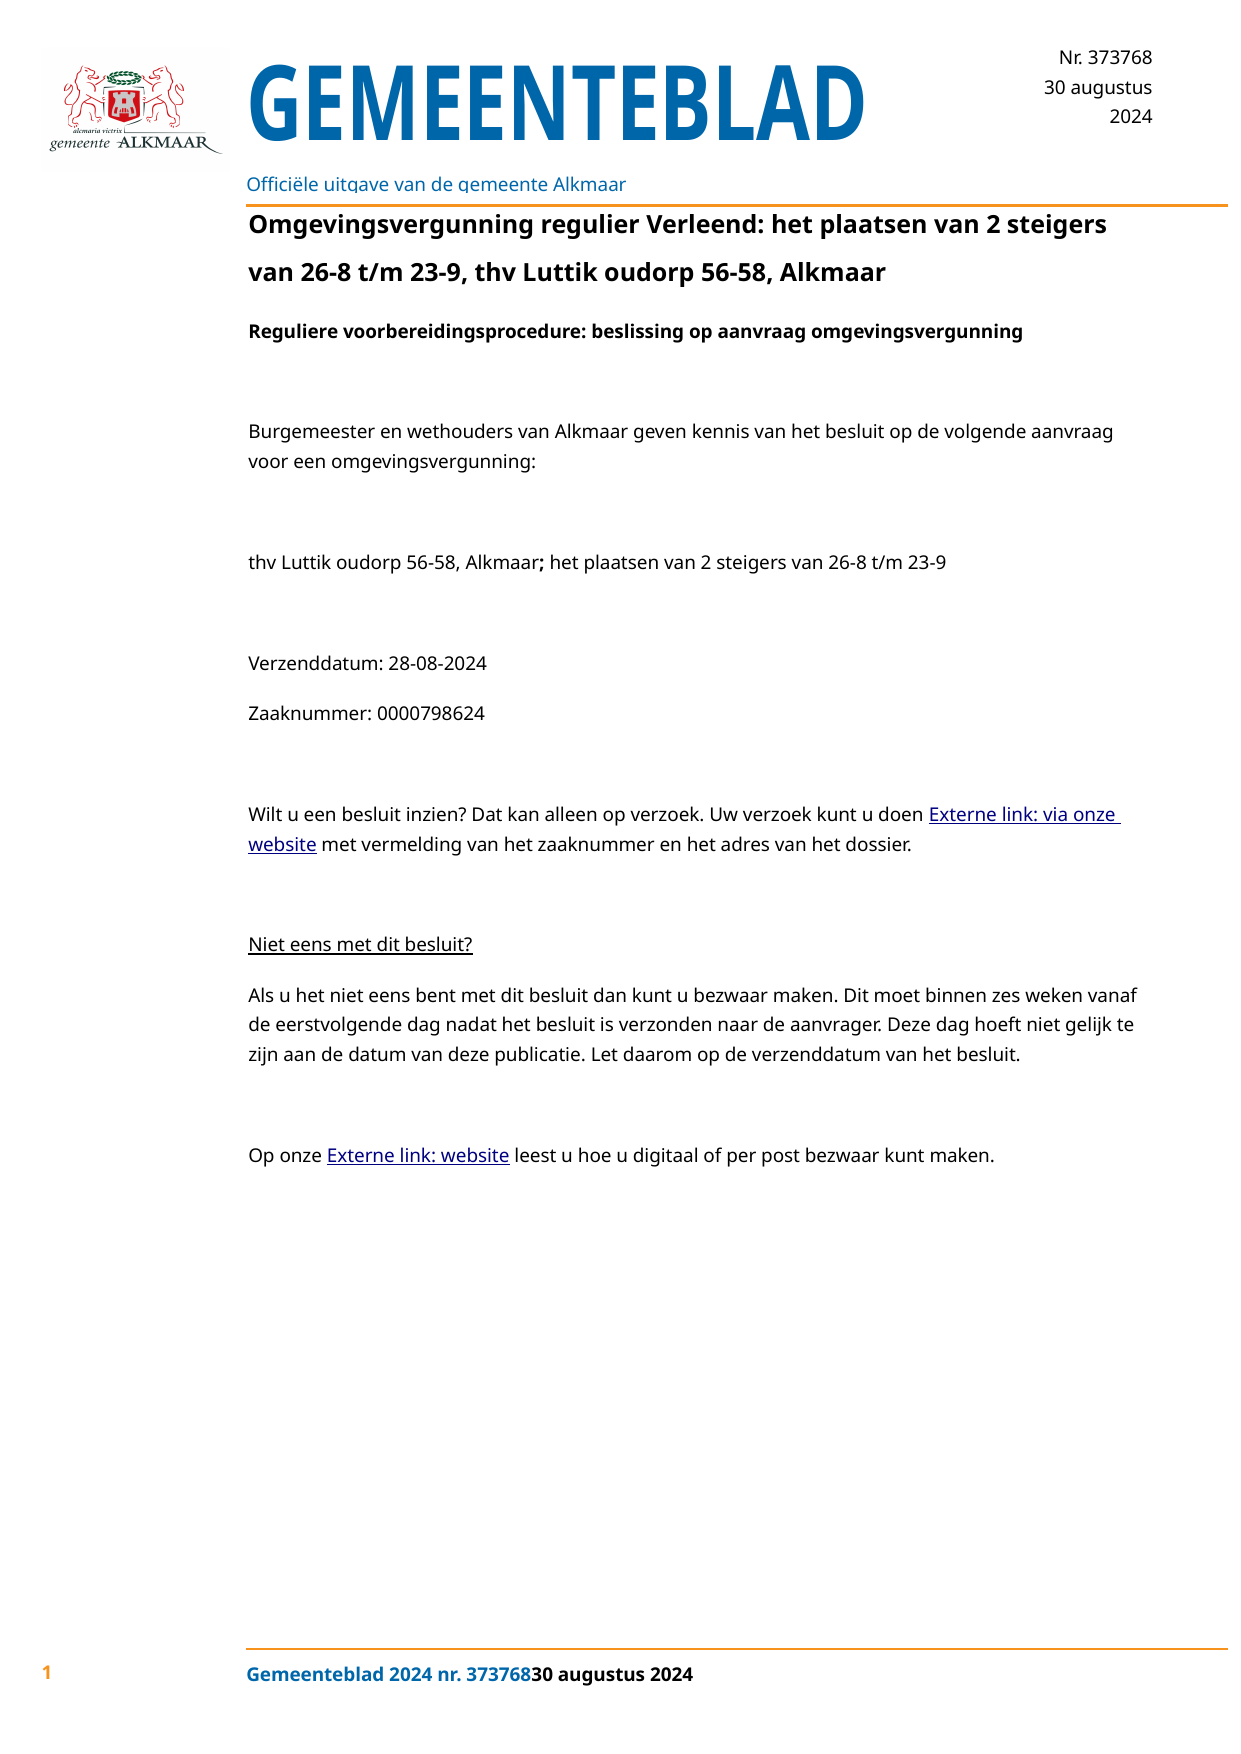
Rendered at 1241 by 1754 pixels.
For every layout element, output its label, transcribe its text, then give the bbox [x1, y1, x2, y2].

text Zaaknummer: 0000798624 [248, 700, 1152, 726]
text thv Luttik oudorp 56-58, Alkmaar; het plaatsen van 2 steigers van 26-8 t/m 23-9 [248, 549, 1152, 575]
text Niet eens met dit besluit? [248, 932, 1152, 957]
text Als u het niet eens bent met dit besluit dan kunt u bezwaar maken. Dit moet binnen zes weken vanaf de eerstvolgende dag nadat het besluit is verzonden naar de aanvrager. Deze dag hoeft niet gelijk te zijn aan de datum van deze publicatie. Let daarom op de verzenddatum van het besluit. [248, 982, 1152, 1067]
text Omgevingsvergunning regulier Verleend: het plaatsen van 2 steigers van 26-8 t/m 23-9, thv Luttik oudorp 56-58, Alkmaar [248, 207, 1152, 288]
text Op onze Externe link: website leest u hoe u digitaal of per post bezwaar kunt maken. [248, 1142, 1152, 1168]
picture [41, 47, 231, 172]
text Wilt u een besluit inzien? Dat kan alleen op verzoek. Uw verzoek kunt u doen Externe link: via onze website met vermelding van het zaaknummer en het adres van het dossier. [248, 801, 1152, 857]
text Reguliere voorbereidingsprocedure: beslissing op aanvraag omgevingsvergunning [248, 318, 1152, 344]
text Verzenddatum: 28-08-2024 [248, 650, 1152, 676]
text Burgemeester en wethouders van Alkmaar geven kennis van het besluit op de volgende aanvraag voor een omgevingsvergunning: [248, 419, 1152, 474]
